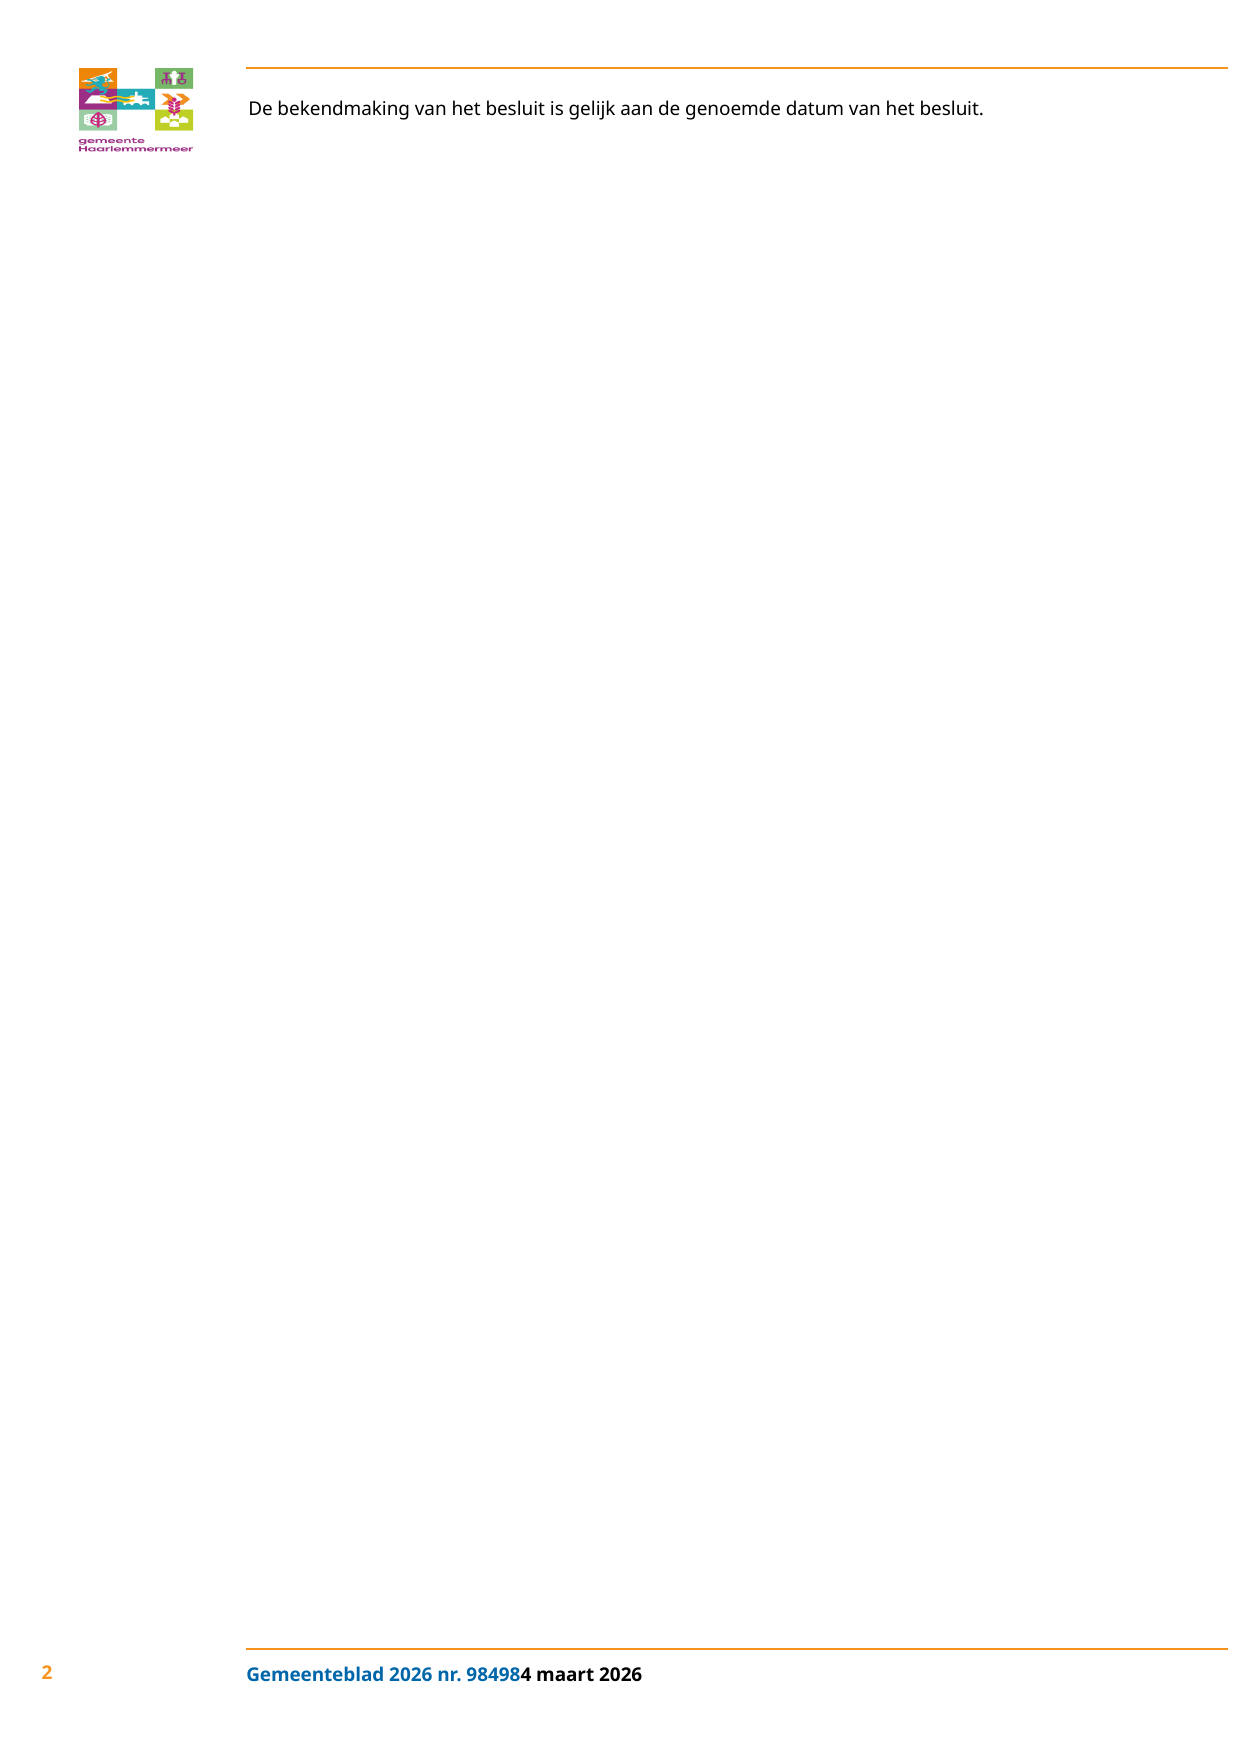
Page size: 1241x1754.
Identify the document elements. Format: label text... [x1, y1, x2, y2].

picture [41, 47, 231, 172]
text De bekendmaking van het besluit is gelijk aan de genoemde datum van het besluit. [248, 95, 1152, 121]
